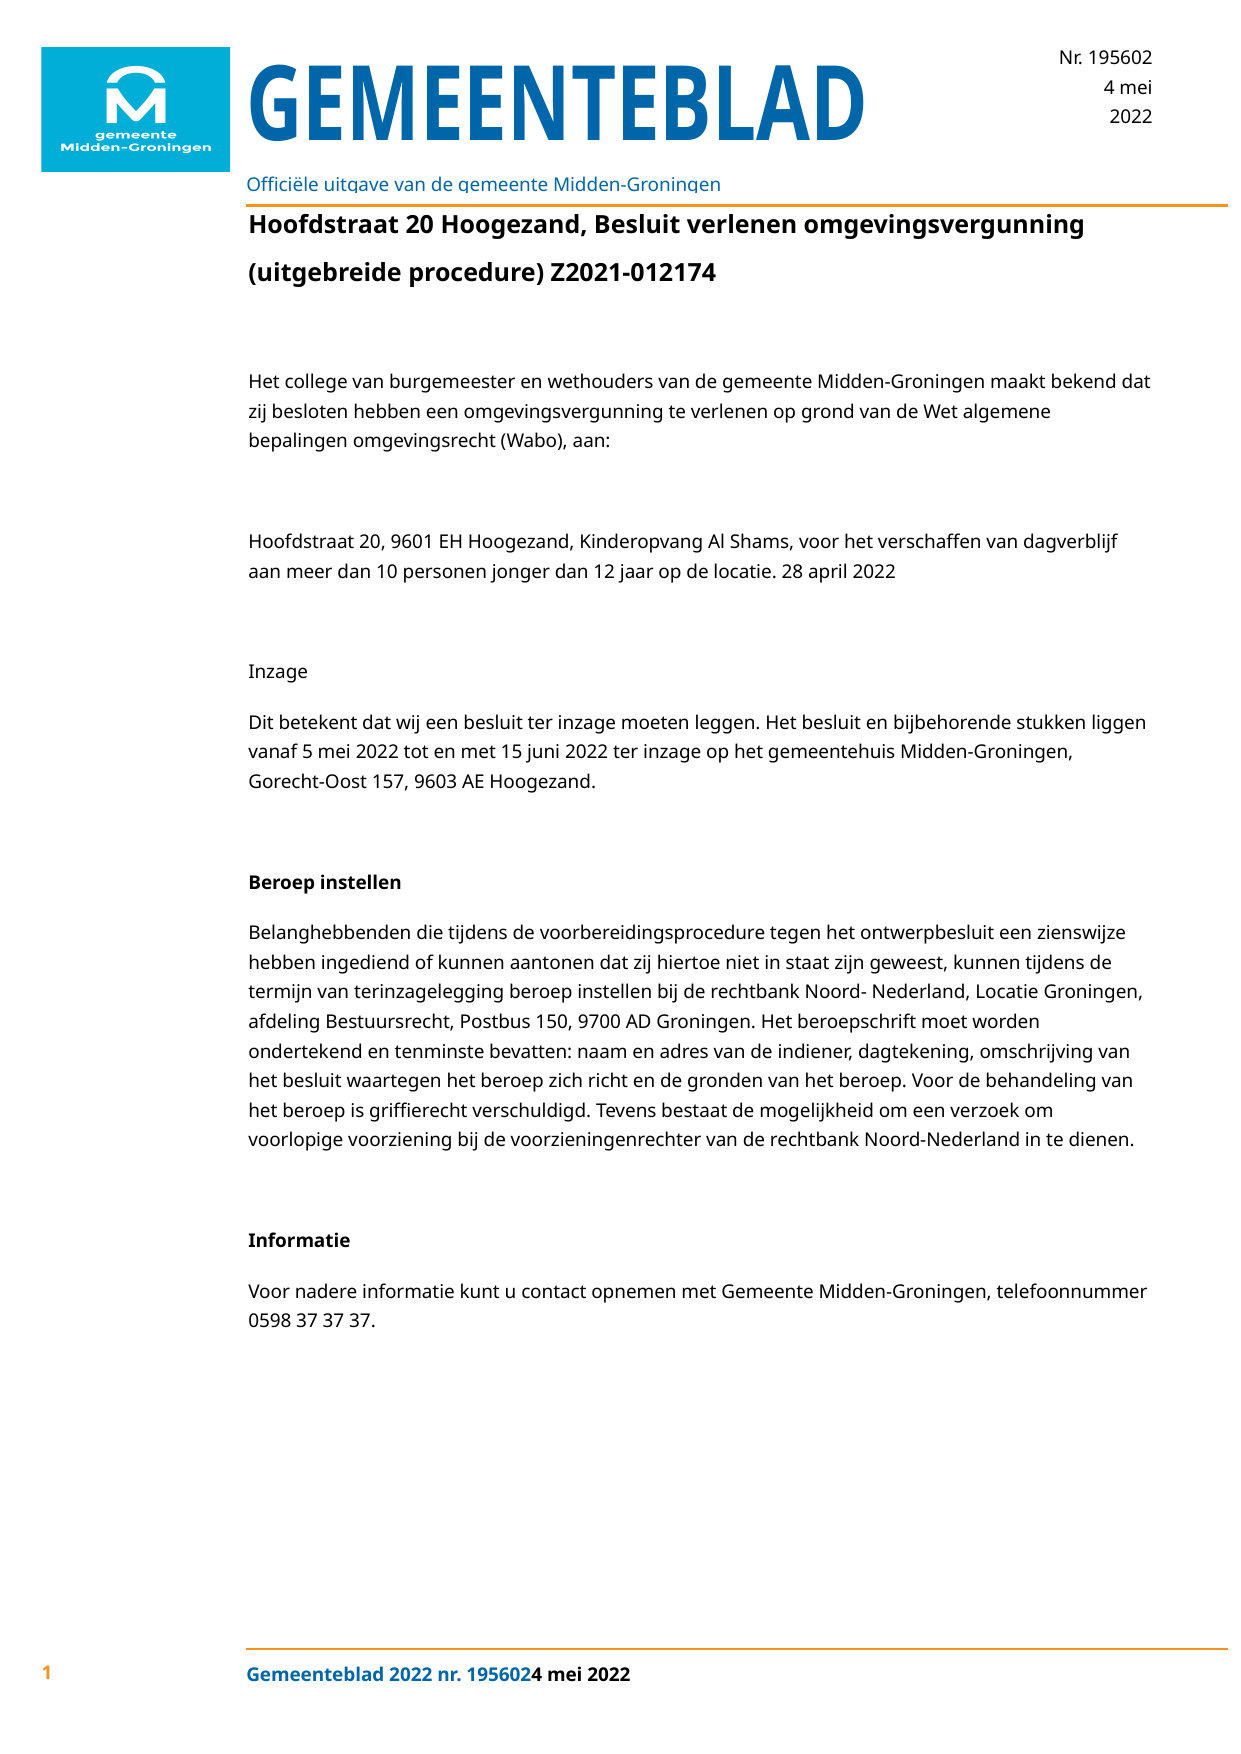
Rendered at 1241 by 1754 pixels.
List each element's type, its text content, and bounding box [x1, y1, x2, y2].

picture [108, 66, 164, 82]
text Voor nadere informatie kunt u contact opnemen met Gemeente Midden-Groningen, telefoonnummer 0598 37 37 37. [248, 1278, 1152, 1333]
text Hoofdstraat 20 Hoogezand, Besluit verlenen omgevingsvergunning (uitgebreide procedure) Z2021-012174 [248, 207, 1152, 288]
text Belanghebbenden die tijdens de voorbereidingsprocedure tegen het ontwerpbesluit een zienswijze hebben ingediend of kunnen aantonen dat zij hiertoe niet in staat zijn geweest, kunnen tijdens de termijn van terinzagelegging beroep instellen bij de rechtbank Noord- Nederland, Locatie Groningen, afdeling Bestuursrecht, Postbus 150, 9700 AD Groningen. Het beroepschrift moet worden ondertekend en tenminste bevatten: naam en adres van de indiener, dagtekening, omschrijving van het besluit waartegen het beroep zich richt en de gronden van het beroep. Voor de behandeling van het beroep is griffierecht verschuldigd. Tevens bestaat de mogelijkheid om een verzoek om voorlopige voorziening bij de voorzieningenrechter van de rechtbank Noord-Nederland in te dienen. [248, 919, 1152, 1152]
picture [184, 146, 190, 153]
text Het college van burgemeester en wethouders van de gemeente Midden-Groningen maakt bekend dat zij besloten hebben een omgevingsvergunning te verlenen op grond van de Wet algemene bepalingen omgevingsrecht (Wabo), aan: [248, 368, 1152, 453]
text Informatie [248, 1227, 1152, 1253]
text Dit betekent dat wij een besluit ter inzage moeten leggen. Het besluit en bijbehorende stukken liggen vanaf 5 mei 2022 tot en met 15 juni 2022 ter inzage op het gemeentehuis Midden-Groningen, Gorecht-Oost 157, 9603 AE Hoogezand. [248, 709, 1152, 794]
text Hoofdstraat 20, 9601 EH Hoogezand, Kinderopvang Al Shams, voor het verschaffen van dagverblijf aan meer dan 10 personen jonger dan 12 jaar op de locatie. 28 april 2022 [248, 528, 1152, 584]
text Beroep instellen [248, 869, 1152, 895]
text Inzage [248, 659, 1152, 684]
picture [107, 89, 165, 122]
